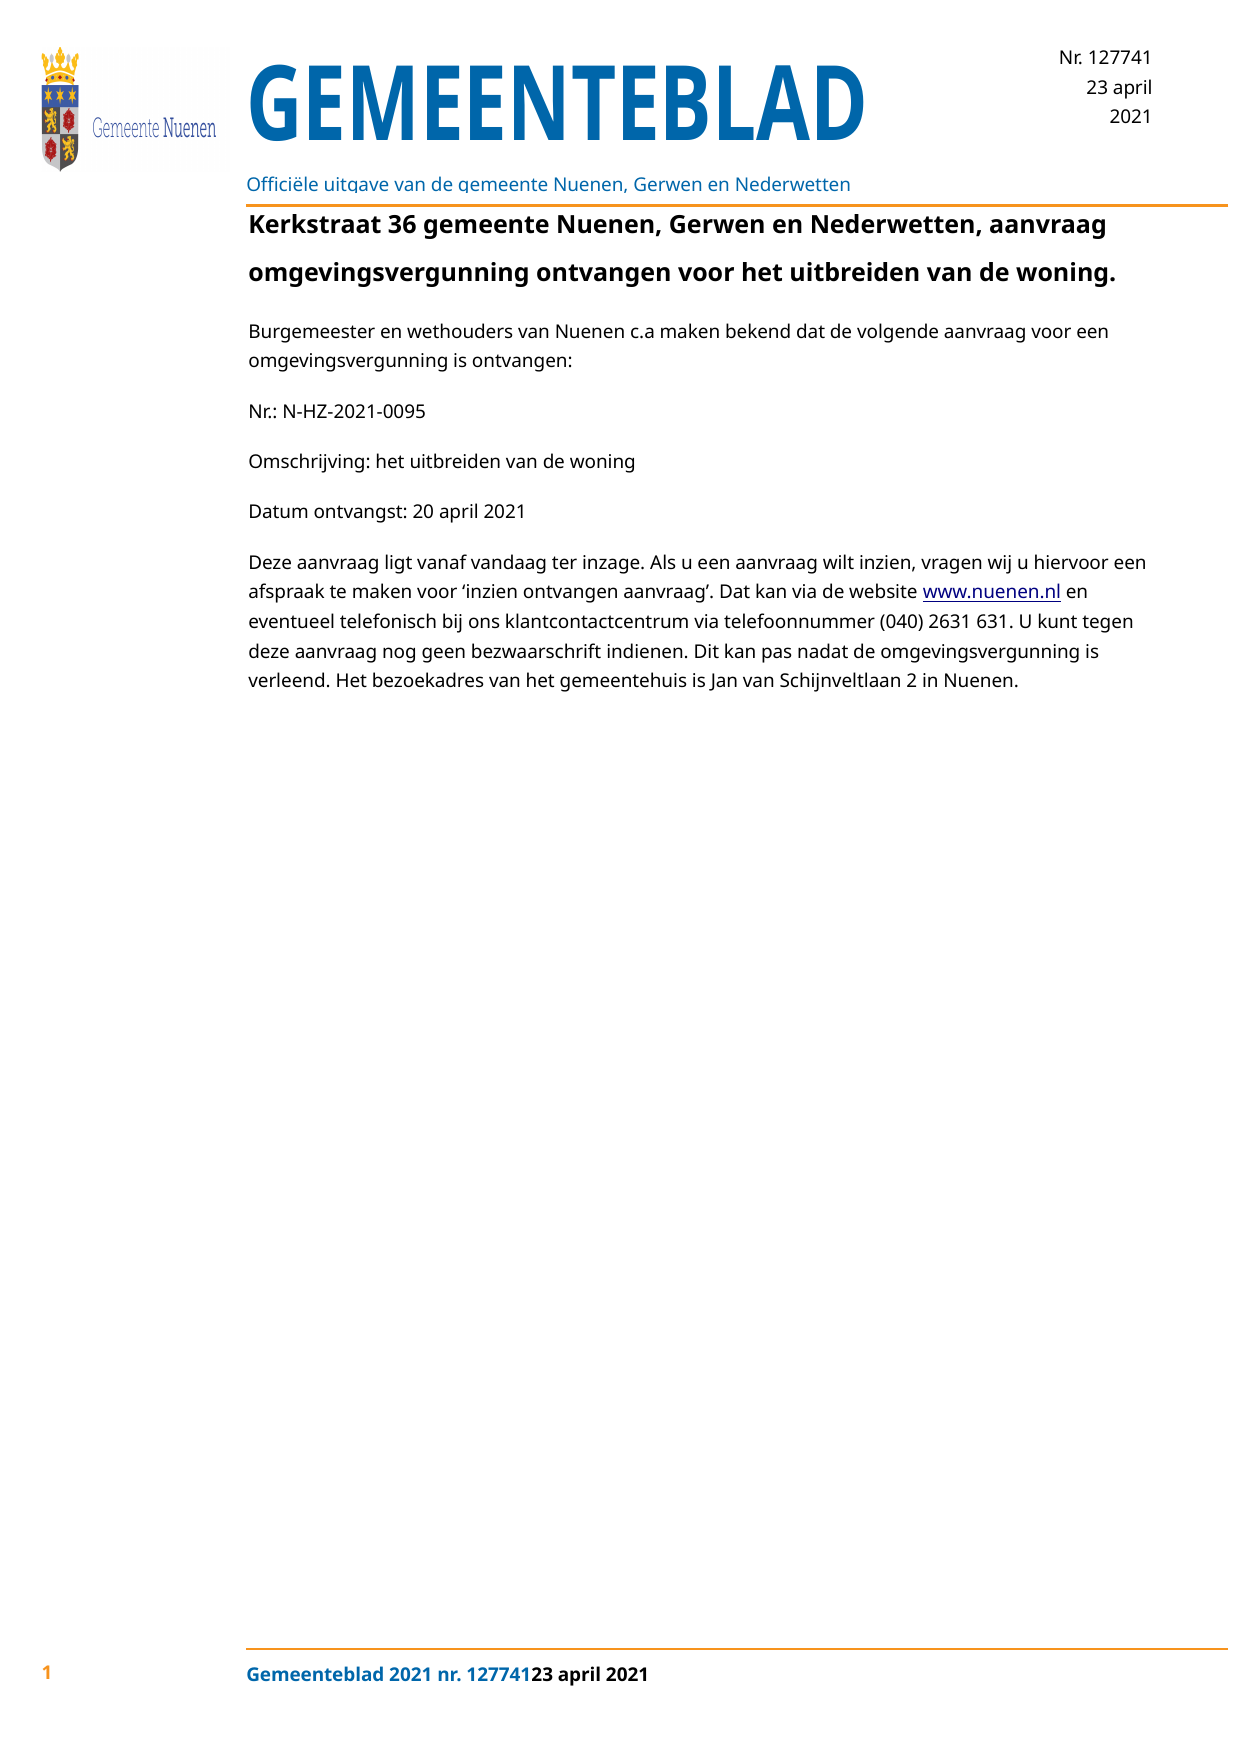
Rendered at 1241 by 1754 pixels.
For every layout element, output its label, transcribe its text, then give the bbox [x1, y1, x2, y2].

text Datum ontvangst: 20 april 2021 [248, 499, 1152, 524]
text Omschrijving: het uitbreiden van de woning [248, 448, 1152, 474]
text Kerkstraat 36 gemeente Nuenen, Gerwen en Nederwetten, aanvraag omgevingsvergunning ontvangen voor het uitbreiden van de woning. [248, 207, 1152, 288]
picture [41, 47, 231, 172]
text Nr.: N-HZ-2021-0095 [248, 398, 1152, 424]
text Burgemeester en wethouders van Nuenen c.a maken bekend dat de volgende aanvraag voor een omgevingsvergunning is ontvangen: [248, 318, 1152, 373]
text Deze aanvraag ligt vanaf vandaag ter inzage. Als u een aanvraag wilt inzien, vragen wij u hiervoor een afspraak te maken voor ‘inzien ontvangen aanvraag’. Dat kan via de website www.nuenen.nl en eventueel telefonisch bij ons klantcontactcentrum via telefoonnummer (040) 2631 631. U kunt tegen deze aanvraag nog geen bezwaarschrift indienen. Dit kan pas nadat de omgevingsvergunning is verleend. Het bezoekadres van het gemeentehuis is Jan van Schijnveltlaan 2 in Nuenen. [248, 549, 1152, 693]
